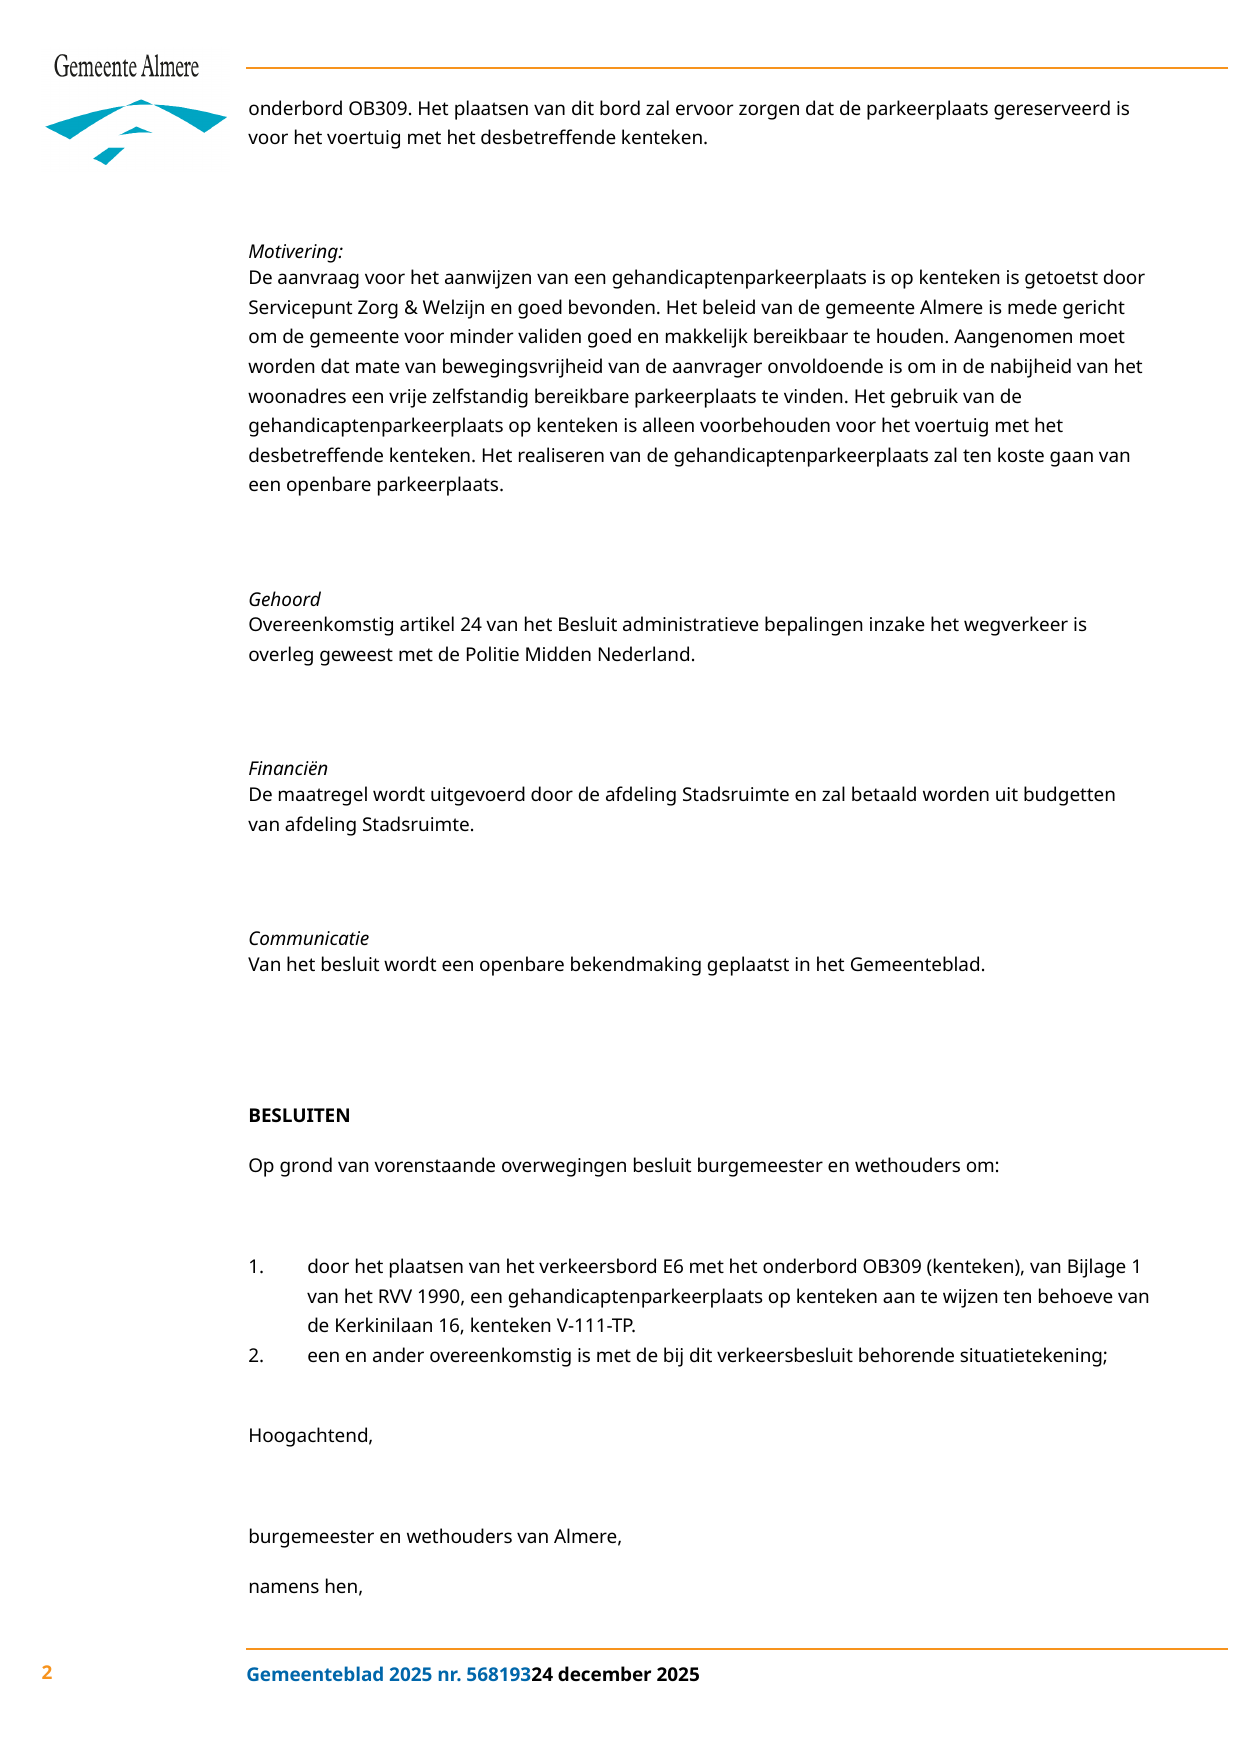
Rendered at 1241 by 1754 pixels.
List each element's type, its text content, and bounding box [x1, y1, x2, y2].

text BESLUITEN [248, 1102, 1152, 1128]
text burgemeester en wethouders van Almere, [248, 1523, 1152, 1549]
list door het plaatsen van het verkeersbord E6 met het onderbord OB309 (kenteken), van Bijlage 1 van het RVV 1990, een gehandicaptenparkeerplaats op kenteken aan te wijzen ten behoeve van de Kerkinilaan 16, kenteken V-111-TP. [248, 1253, 1152, 1338]
text onderbord OB309. Het plaatsen van dit bord zal ervoor zorgen dat de parkeerplaats gereserveerd is voor het voertuig met het desbetreffende kenteken. [248, 95, 1152, 150]
text Op grond van vorenstaande overwegingen besluit burgemeester en wethouders om: [248, 1153, 1152, 1178]
text Gehoord [248, 586, 1152, 612]
text namens hen, [248, 1573, 1152, 1599]
list een en ander overeenkomstig is met de bij dit verkeersbesluit behorende situatietekening; [248, 1342, 1152, 1368]
text Financiën [248, 756, 1152, 781]
text Communicatie [248, 925, 1152, 951]
text Van het besluit wordt een openbare bekendmaking geplaatst in het Gemeenteblad. [248, 951, 1152, 977]
text Motivering: [248, 239, 1152, 264]
text Hoogachtend, [248, 1422, 1152, 1448]
text De maatregel wordt uitgevoerd door de afdeling Stadsruimte en zal betaald worden uit budgetten van afdeling Stadsruimte. [248, 781, 1152, 837]
picture [41, 47, 231, 172]
text Overeenkomstig artikel 24 van het Besluit administratieve bepalingen inzake het wegverkeer is overleg geweest met de Politie Midden Nederland. [248, 612, 1152, 667]
text De aanvraag voor het aanwijzen van een gehandicaptenparkeerplaats is op kenteken is getoetst door Servicepunt Zorg & Welzijn en goed bevonden. Het beleid van de gemeente Almere is mede gericht om de gemeente voor minder validen goed en makkelijk bereikbaar te houden. Aangenomen moet worden dat mate van bewegingsvrijheid van de aanvrager onvoldoende is om in de nabijheid van het woonadres een vrije zelfstandig bereikbare parkeerplaats te vinden. Het gebruik van de gehandicaptenparkeerplaats op kenteken is alleen voorbehouden voor het voertuig met het desbetreffende kenteken. Het realiseren van de gehandicaptenparkeerplaats zal ten koste gaan van een openbare parkeerplaats. [248, 264, 1152, 497]
